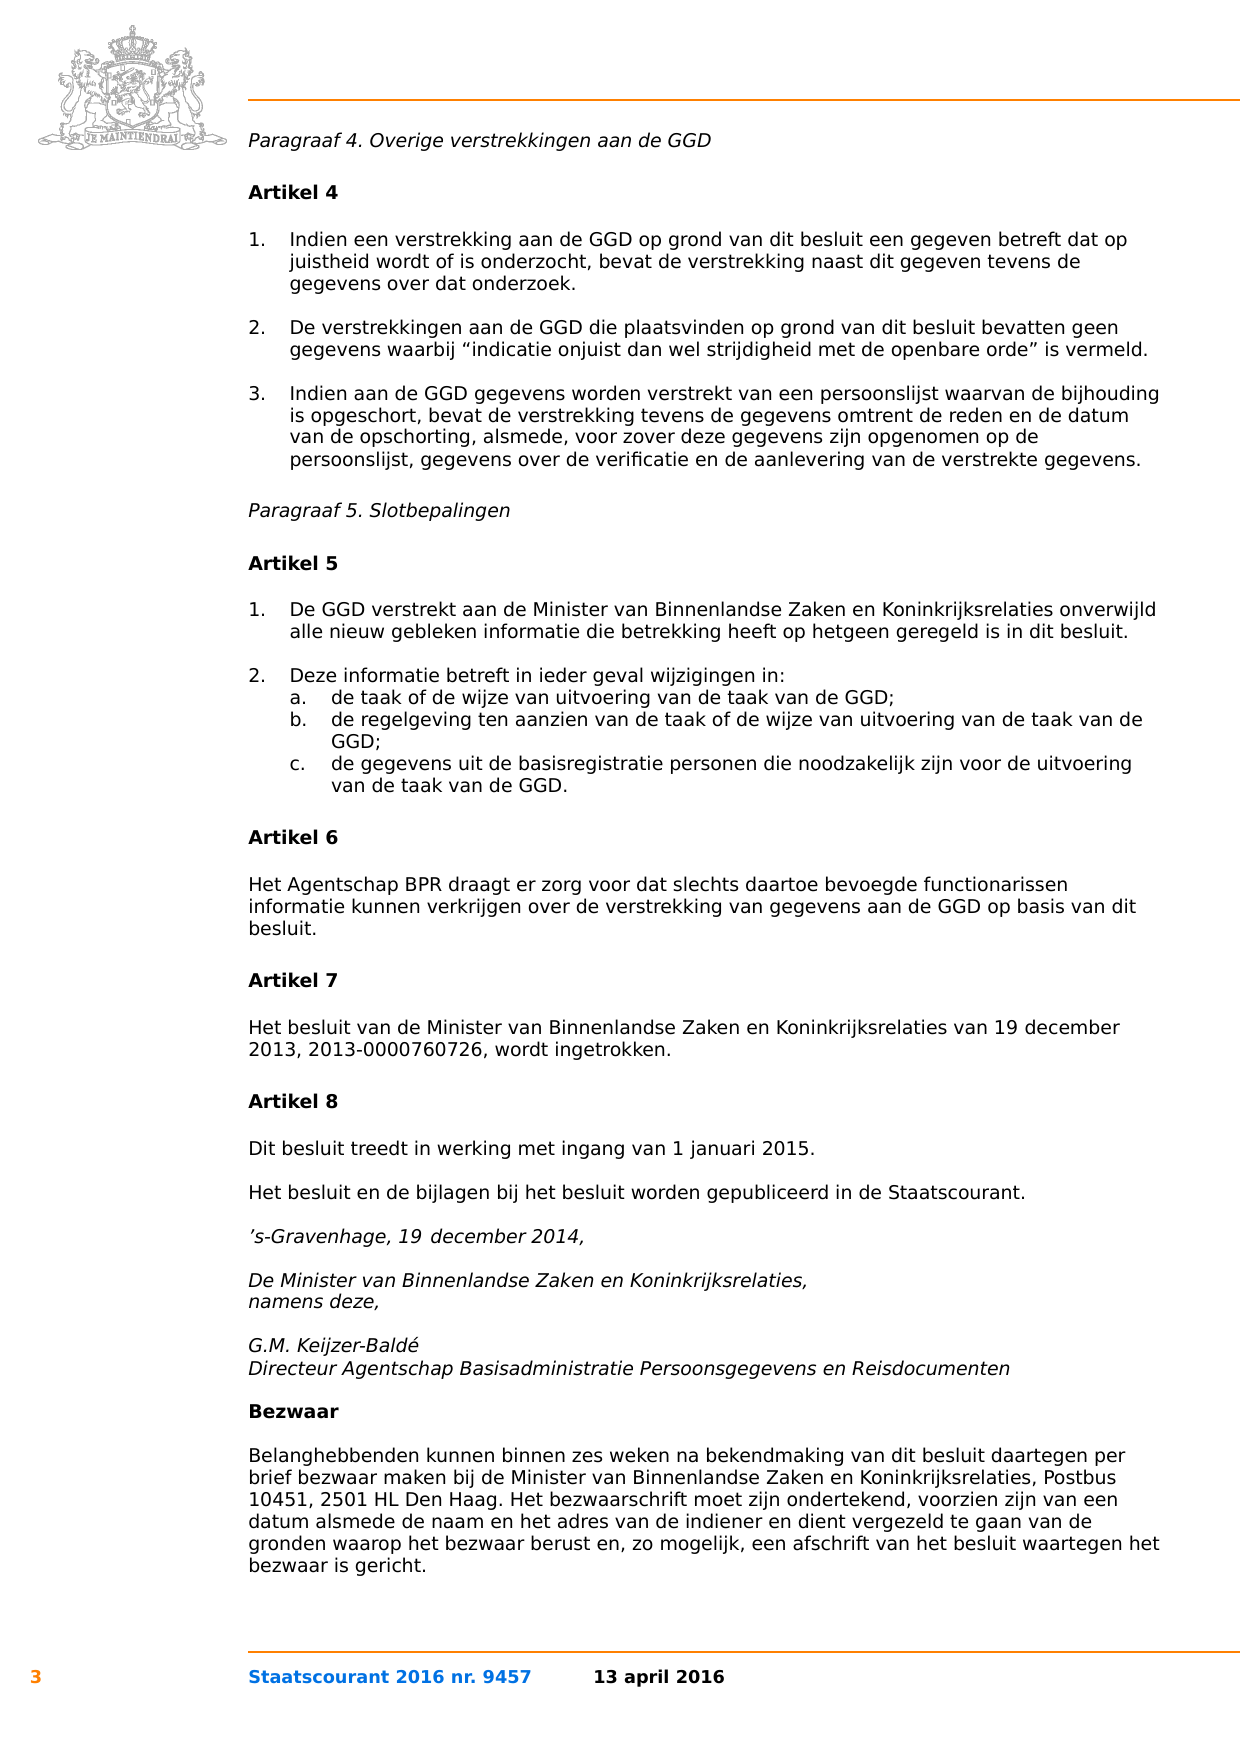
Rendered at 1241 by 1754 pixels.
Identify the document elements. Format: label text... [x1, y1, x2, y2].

text Belanghebbenden kunnen binnen zes weken na bekendmaking van dit besluit daartegen per brief bezwaar maken bij de Minister van Binnenlandse Zaken en Koninkrijksrelaties, Postbus 10451, 2501 HL Den Haag. Het bezwaarschrift moet zijn ondertekend, voorzien zijn van een datum alsmede de naam en het adres van de indiener en dient vergezeld te gaan van de gronden waarop het bezwaar berust en, zo mogelijk, een afschrift van het besluit waartegen het bezwaar is gericht. [248, 1445, 1163, 1577]
text 1. De GGD verstrekt aan de Minister van Binnenlandse Zaken en Koninkrijksrelaties onverwijld alle nieuw gebleken informatie die betrekking heeft op hetgeen geregeld is in dit besluit. [248, 599, 1163, 643]
text Dit besluit treedt in werking met ingang van 1 januari 2015. [248, 1138, 1163, 1160]
text 1. Indien een verstrekking aan de GGD op grond van dit besluit een gegeven betreft dat op juistheid wordt of is onderzocht, bevat de verstrekking naast dit gegeven tevens de gegevens over dat onderzoek. [248, 229, 1163, 295]
text De Minister van Binnenlandse Zaken en Koninkrijksrelaties, namens deze, G.M. Keijzer-Baldé Directeur Agentschap Basisadministratie Persoonsgegevens en Reisdocumenten [248, 1269, 1163, 1379]
text c. de gegevens uit de basisregistratie personen die noodzakelijk zijn voor de uitvoering van de taak van de GGD. [289, 753, 1163, 797]
text Het besluit van de Minister van Binnenlandse Zaken en Koninkrijksrelaties van 19 december 2013, 2013-0000760726, wordt ingetrokken. [248, 1017, 1163, 1061]
subtitle Paragraaf 5. Slotbepalingen [248, 500, 1163, 522]
text Het Agentschap BPR draagt er zorg voor dat slechts daartoe bevoegde functionarissen informatie kunnen verkrijgen over de verstrekking van gegevens aan de GGD op basis van dit besluit. [248, 874, 1163, 940]
subtitle Artikel 8 [248, 1091, 1163, 1113]
subtitle Artikel 5 [248, 552, 1163, 574]
text 3. Indien aan de GGD gegevens worden verstrekt van een persoonslijst waarvan de bijhouding is opgeschort, bevat de verstrekking tevens de gegevens omtrent de reden en de datum van de opschorting, alsmede, voor zover deze gegevens zijn opgenomen op de persoonslijst, gegevens over de verificatie en de aanlevering van de verstrekte gegevens. [248, 382, 1163, 470]
text a. de taak of de wijze van uitvoering van de taak van de GGD; [289, 687, 1163, 709]
subtitle Artikel 7 [248, 970, 1163, 992]
subtitle Artikel 4 [248, 182, 1163, 204]
text Het besluit en de bijlagen bij het besluit worden gepubliceerd in de Staatscourant. [248, 1182, 1163, 1204]
text Bezwaar [248, 1401, 1163, 1423]
text 2. De verstrekkingen aan de GGD die plaatsvinden op grond van dit besluit bevatten geen gegevens waarbij “indicatie onjuist dan wel strijdigheid met de openbare orde” is vermeld. [248, 317, 1163, 361]
text b. de regelgeving ten aanzien van de taak of de wijze van uitvoering van de taak van de GGD; [289, 709, 1163, 753]
subtitle Artikel 6 [248, 827, 1163, 849]
subtitle Paragraaf 4. Overige verstrekkingen aan de GGD [248, 130, 1163, 152]
text ’s-Gravenhage, 19 december 2014, [248, 1226, 1163, 1248]
picture [38, 25, 227, 150]
text 2. Deze informatie betreft in ieder geval wijzigingen in: [248, 665, 1163, 687]
